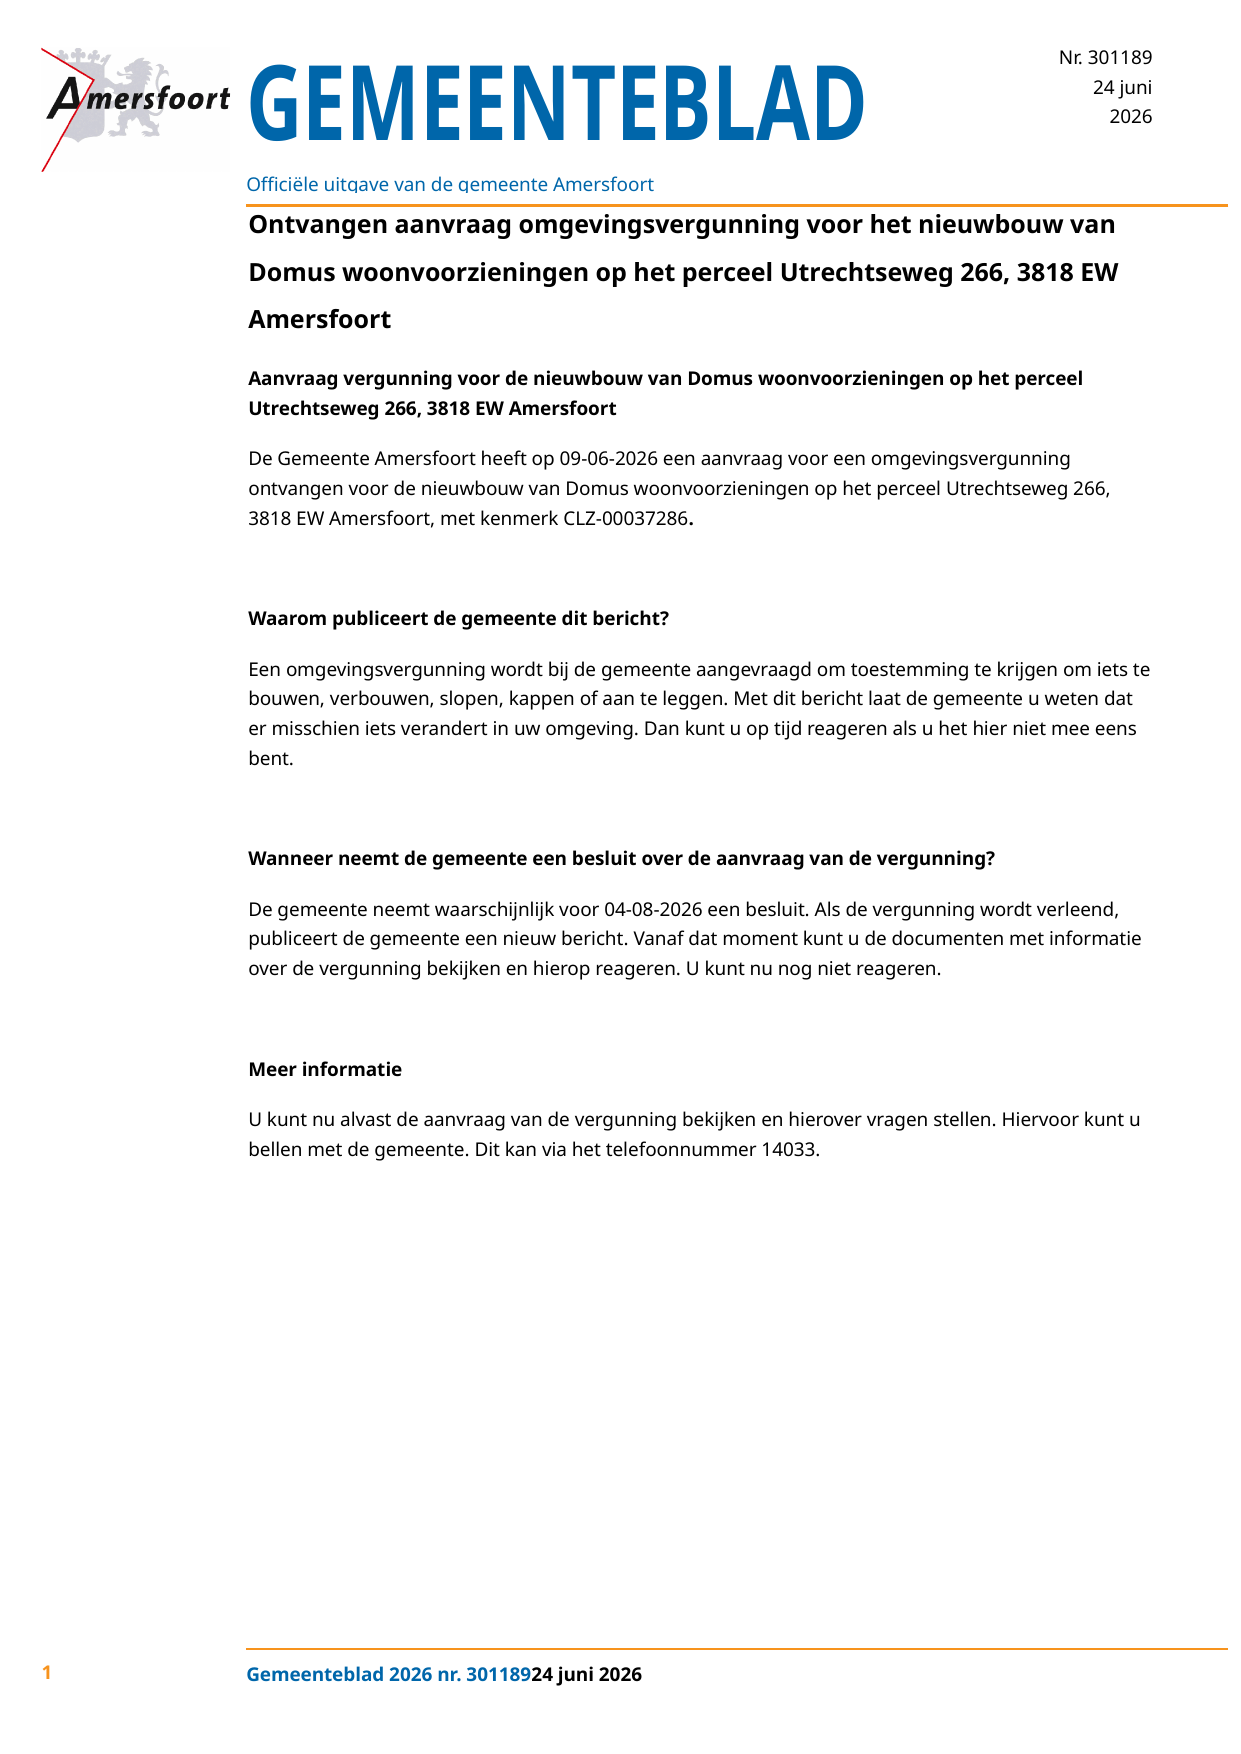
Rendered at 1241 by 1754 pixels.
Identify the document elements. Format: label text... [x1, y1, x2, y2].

text Ontvangen aanvraag omgevingsvergunning voor het nieuwbouw van Domus woonvoorzieningen op het perceel Utrechtseweg 266, 3818 EW Amersfoort [248, 207, 1152, 336]
text Aanvraag vergunning voor de nieuwbouw van Domus woonvoorzieningen op het perceel Utrechtseweg 266, 3818 EW Amersfoort [248, 366, 1152, 421]
text Meer informatie [248, 1056, 1152, 1082]
text U kunt nu alvast de aanvraag van de vergunning bekijken en hierover vragen stellen. Hiervoor kunt u bellen met de gemeente. Dit kan via het telefoonnummer 14033. [248, 1106, 1152, 1162]
text De gemeente neemt waarschijnlijk voor 04-08-2026 een besluit. Als de vergunning wordt verleend, publiceert de gemeente een nieuw bericht. Vanaf dat moment kunt u de documenten met informatie over de vergunning bekijken en hierop reageren. U kunt nu nog niet reageren. [248, 896, 1152, 981]
text Waarom publiceert de gemeente dit bericht? [248, 606, 1152, 631]
picture [41, 47, 231, 172]
text Wanneer neemt de gemeente een besluit over de aanvraag van de vergunning? [248, 846, 1152, 871]
text Een omgevingsvergunning wordt bij de gemeente aangevraagd om toestemming te krijgen om iets te bouwen, verbouwen, slopen, kappen of aan te leggen. Met dit bericht laat de gemeente u weten dat er misschien iets verandert in uw omgeving. Dan kunt u op tijd reageren als u het hier niet mee eens bent. [248, 656, 1152, 770]
text De Gemeente Amersfoort heeft op 09-06-2026 een aanvraag voor een omgevingsvergunning ontvangen voor de nieuwbouw van Domus woonvoorzieningen op het perceel Utrechtseweg 266, 3818 EW Amersfoort, met kenmerk CLZ-00037286. [248, 446, 1152, 530]
